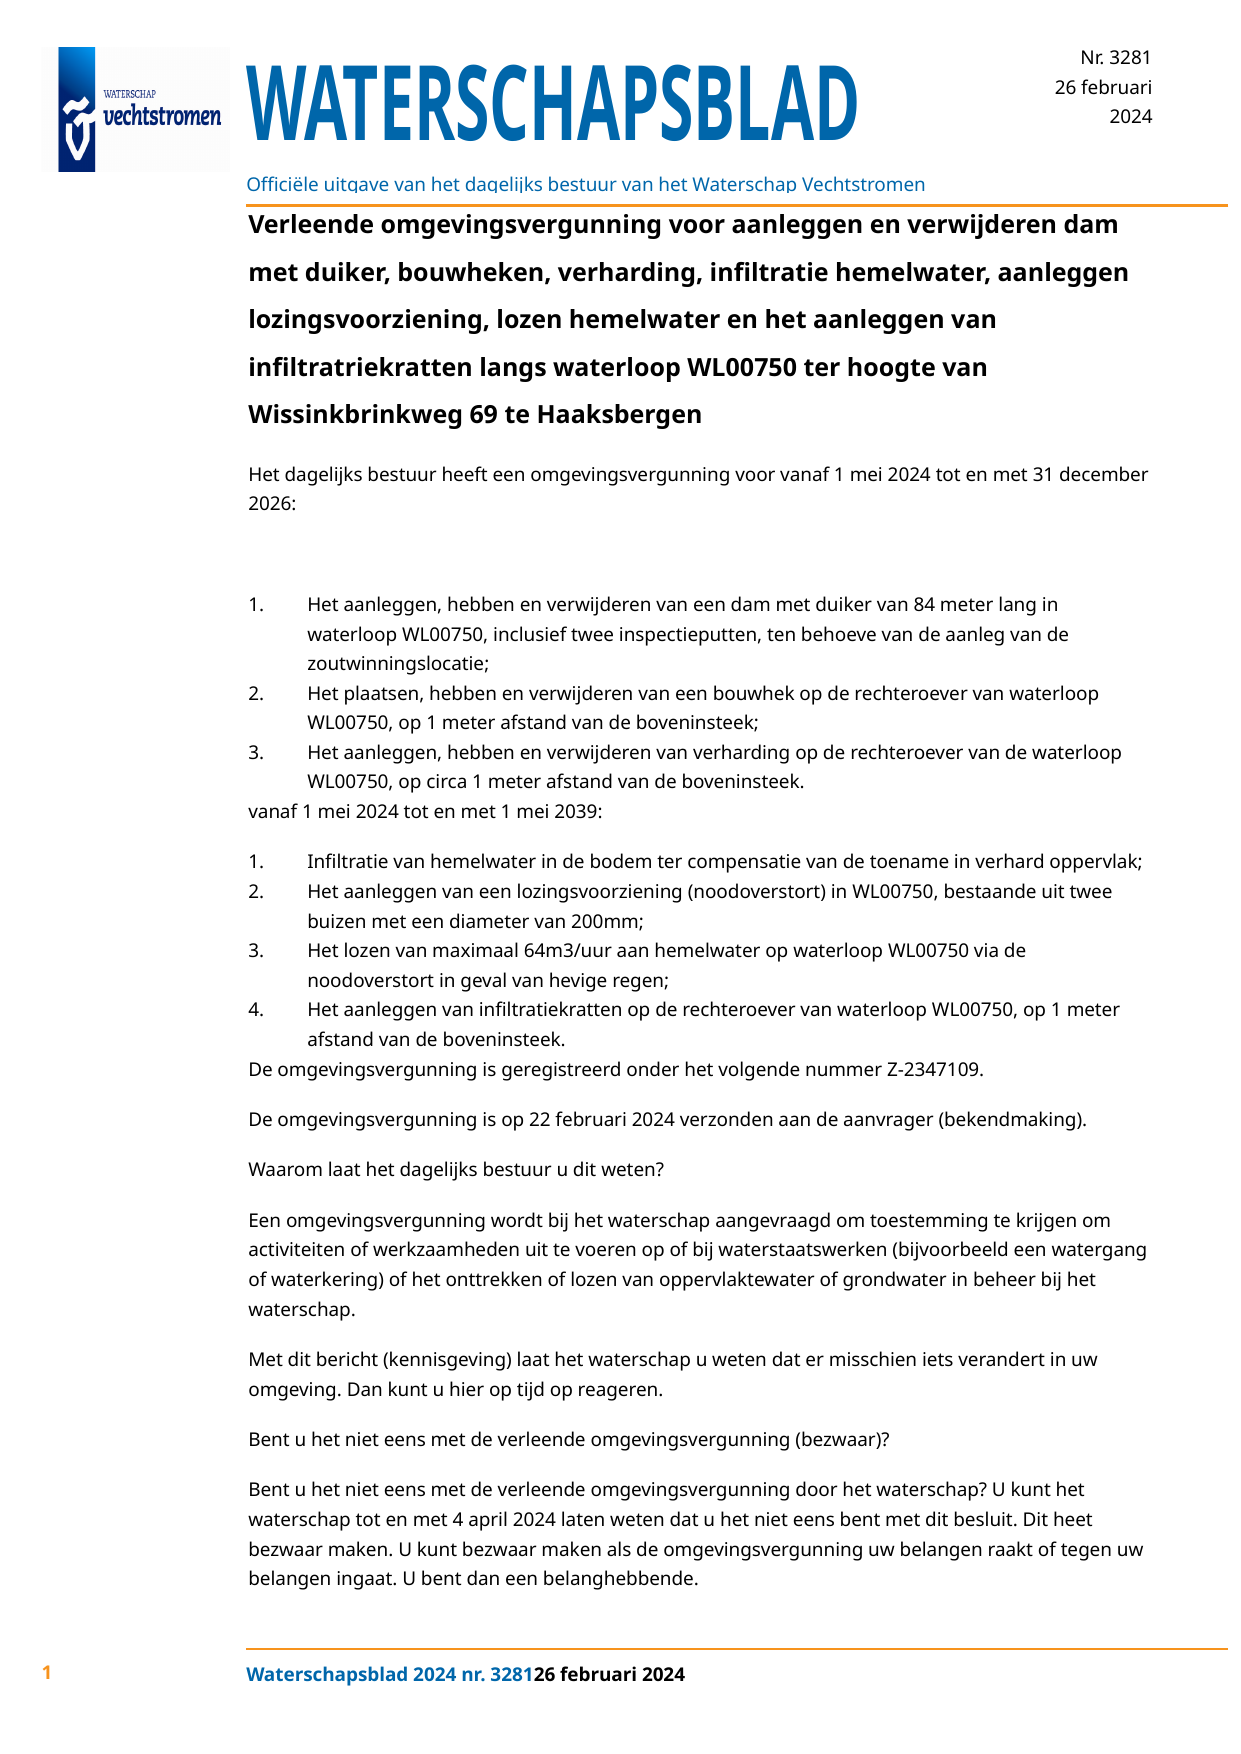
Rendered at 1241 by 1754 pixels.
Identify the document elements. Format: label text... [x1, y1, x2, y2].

list Het aanleggen van een lozingsvoorziening (noodoverstort) in WL00750, bestaande uit twee buizen met een diameter van 200mm; [248, 878, 1152, 933]
text Bent u het niet eens met de verleende omgevingsvergunning (bezwaar)? [248, 1426, 1152, 1452]
list Het plaatsen, hebben en verwijderen van een bouwhek op de rechteroever van waterloop WL00750, op 1 meter afstand van de boveninsteek; [248, 680, 1152, 735]
text Een omgevingsvergunning wordt bij het waterschap aangevraagd om toestemming te krijgen om activiteiten of werkzaamheden uit te voeren op of bij waterstaatswerken (bijvoorbeeld een watergang of waterkering) of het onttrekken of lozen van oppervlaktewater of grondwater in beheer bij het waterschap. [248, 1207, 1152, 1321]
text Met dit bericht (kennisgeving) laat het waterschap u weten dat er misschien iets verandert in uw omgeving. Dan kunt u hier op tijd op reageren. [248, 1346, 1152, 1401]
text vanaf 1 mei 2024 tot en met 1 mei 2039: [248, 798, 1152, 824]
list Infiltratie van hemelwater in de bodem ter compensatie van de toename in verhard oppervlak; [248, 849, 1152, 874]
text De omgevingsvergunning is op 22 februari 2024 verzonden aan de aanvrager (bekendmaking). [248, 1106, 1152, 1132]
text De omgevingsvergunning is geregistreerd onder het volgende nummer Z-2347109. [248, 1056, 1152, 1081]
picture [41, 47, 231, 172]
text Bent u het niet eens met de verleende omgevingsvergunning door het waterschap? U kunt het waterschap tot en met 4 april 2024 laten weten dat u het niet eens bent met dit besluit. Dit heet bezwaar maken. U kunt bezwaar maken als de omgevingsvergunning uw belangen raakt of tegen uw belangen ingaat. U bent dan een belanghebbende. [248, 1477, 1152, 1591]
text Waarom laat het dagelijks bestuur u dit weten? [248, 1157, 1152, 1182]
list Het aanleggen van infiltratiekratten op de rechteroever van waterloop WL00750, op 1 meter afstand van de boveninsteek. [248, 997, 1152, 1052]
list Het lozen van maximaal 64m3/uur aan hemelwater op waterloop WL00750 via de noodoverstort in geval van hevige regen; [248, 937, 1152, 993]
list Het aanleggen, hebben en verwijderen van verharding op de rechteroever van de waterloop WL00750, op circa 1 meter afstand van de boveninsteek. [248, 739, 1152, 794]
list Het aanleggen, hebben en verwijderen van een dam met duiker van 84 meter lang in waterloop WL00750, inclusief twee inspectieputten, ten behoeve van de aanleg van de zoutwinningslocatie; [248, 591, 1152, 676]
text Verleende omgevingsvergunning voor aanleggen en verwijderen dam met duiker, bouwheken, verharding, infiltratie hemelwater, aanleggen lozingsvoorziening, lozen hemelwater en het aanleggen van infiltratriekratten langs waterloop WL00750 ter hoogte van Wissinkbrinkweg 69 te Haaksbergen [248, 207, 1152, 431]
text Het dagelijks bestuur heeft een omgevingsvergunning voor vanaf 1 mei 2024 tot en met 31 december 2026: [248, 461, 1152, 516]
